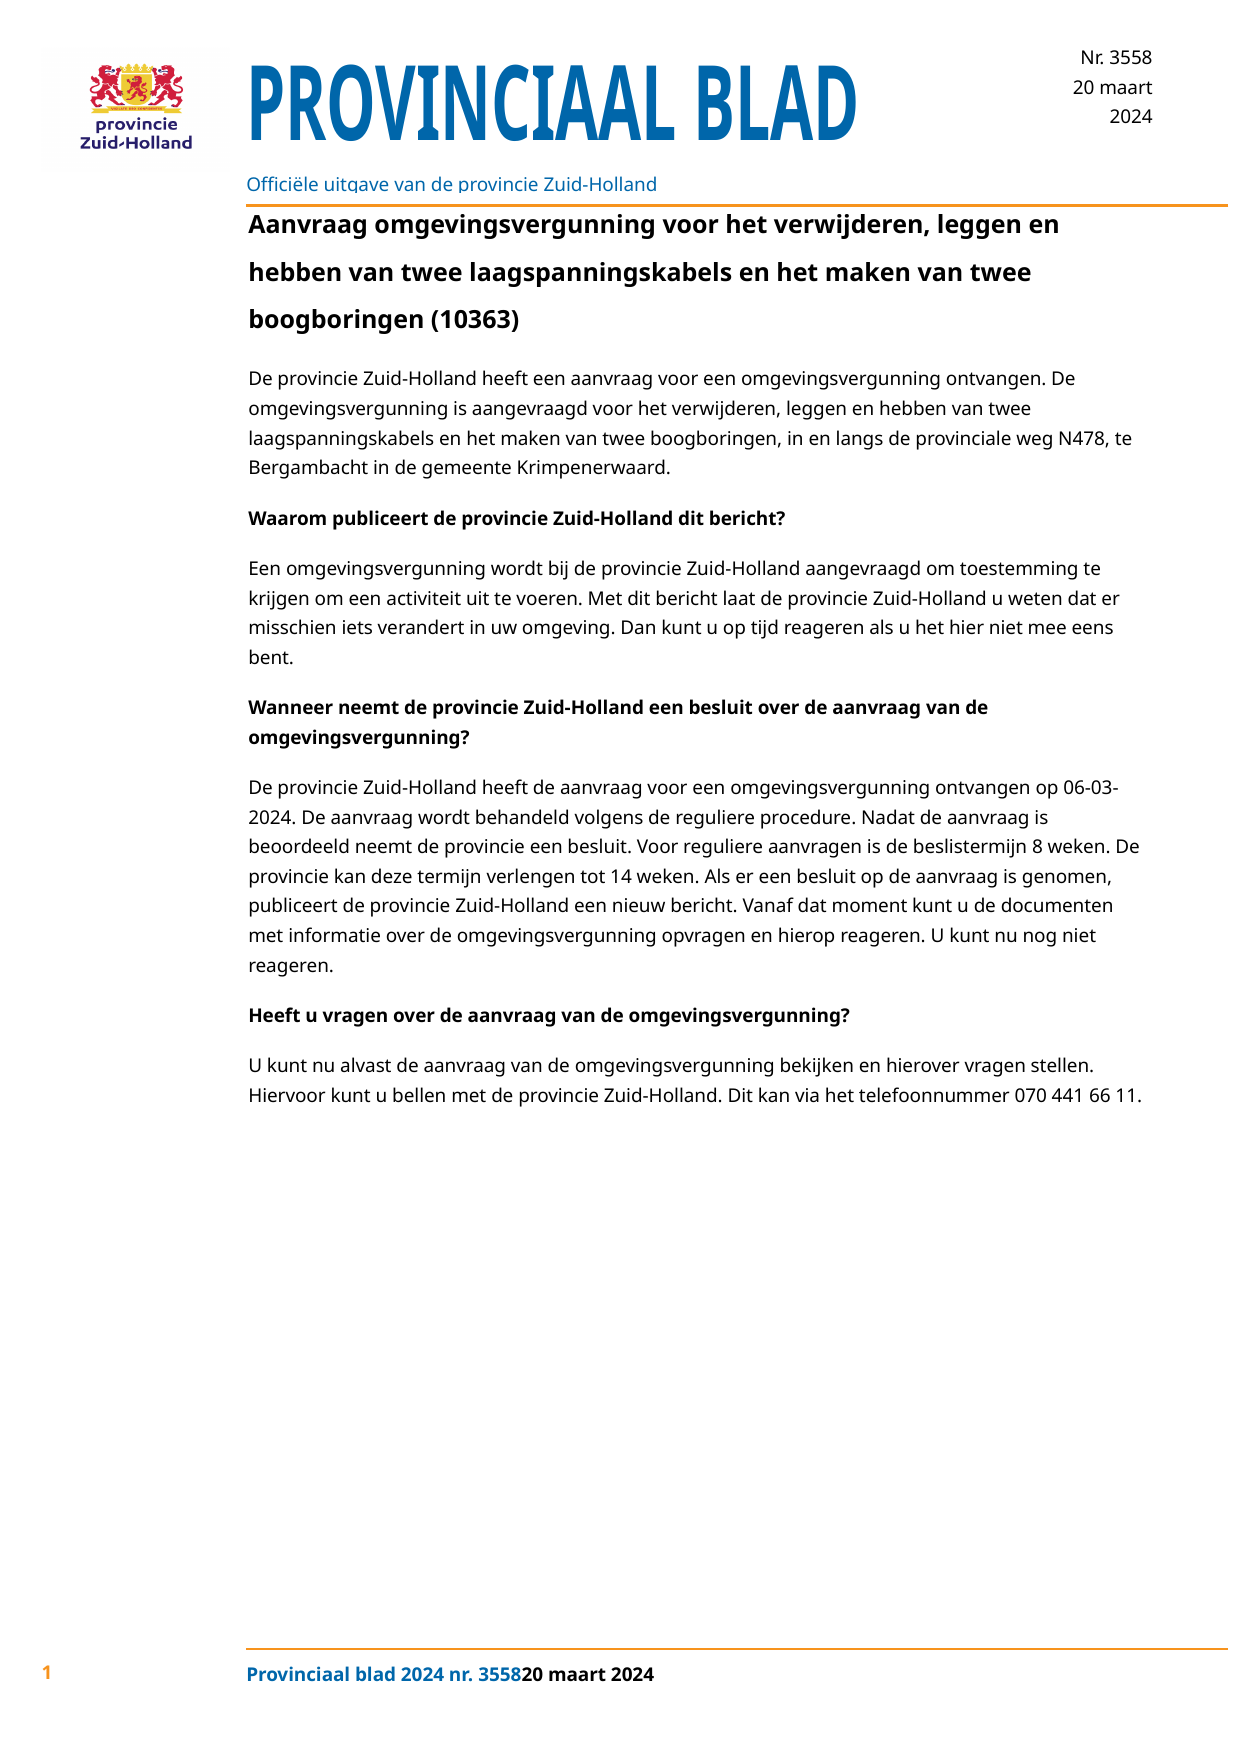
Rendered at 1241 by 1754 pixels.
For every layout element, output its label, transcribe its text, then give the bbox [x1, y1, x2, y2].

text De provincie Zuid-Holland heeft de aanvraag voor een omgevingsvergunning ontvangen op 06-03-2024. De aanvraag wordt behandeld volgens de reguliere procedure. Nadat de aanvraag is beoordeeld neemt de provincie een besluit. Voor reguliere aanvragen is de beslistermijn 8 weken. De provincie kan deze termijn verlengen tot 14 weken. Als er een besluit op de aanvraag is genomen, publiceert de provincie Zuid-Holland een nieuw bericht. Vanaf dat moment kunt u de documenten met informatie over de omgevingsvergunning opvragen en hierop reageren. U kunt nu nog niet reageren. [248, 774, 1152, 977]
text Een omgevingsvergunning wordt bij de provincie Zuid-Holland aangevraagd om toestemming te krijgen om een activiteit uit te voeren. Met dit bericht laat de provincie Zuid-Holland u weten dat er misschien iets verandert in uw omgeving. Dan kunt u op tijd reageren als u het hier niet mee eens bent. [248, 555, 1152, 669]
picture [41, 47, 231, 172]
text Wanneer neemt de provincie Zuid-Holland een besluit over de aanvraag van de omgevingsvergunning? [248, 694, 1152, 749]
text Waarom publiceert de provincie Zuid-Holland dit bericht? [248, 505, 1152, 530]
text U kunt nu alvast de aanvraag van de omgevingsvergunning bekijken en hierover vragen stellen. Hiervoor kunt u bellen met de provincie Zuid-Holland. Dit kan via het telefoonnummer 070 441 66 11. [248, 1053, 1152, 1108]
text Heeft u vragen over de aanvraag van de omgevingsvergunning? [248, 1002, 1152, 1028]
text De provincie Zuid-Holland heeft een aanvraag voor een omgevingsvergunning ontvangen. De omgevingsvergunning is aangevraagd voor het verwijderen, leggen en hebben van twee laagspanningskabels en het maken van twee boogboringen, in en langs de provinciale weg N478, te Bergambacht in de gemeente Krimpenerwaard. [248, 366, 1152, 480]
text Aanvraag omgevingsvergunning voor het verwijderen, leggen en hebben van twee laagspanningskabels en het maken van twee boogboringen (10363) [248, 207, 1152, 336]
